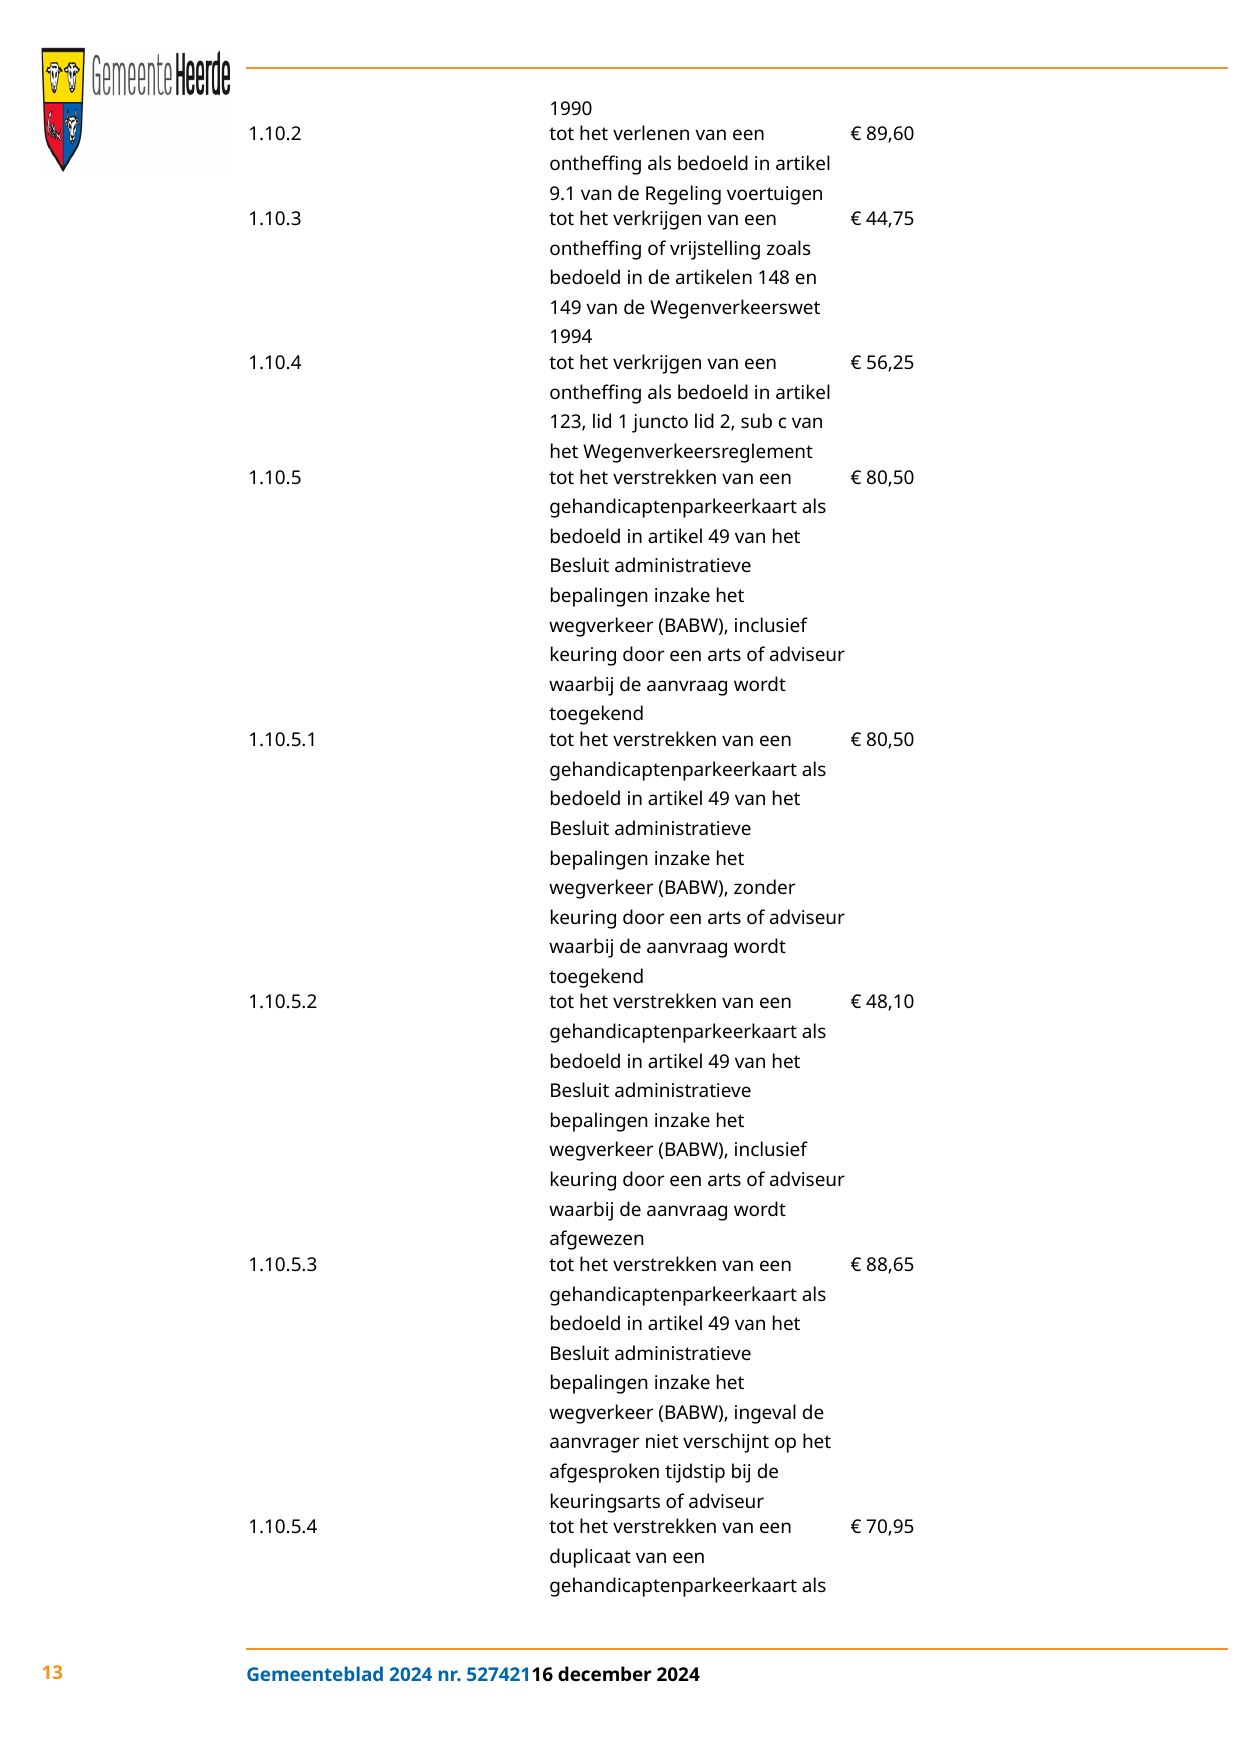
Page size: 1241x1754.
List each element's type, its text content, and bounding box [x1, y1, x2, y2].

table_cell € 70,95 [850, 1514, 1152, 1598]
table_cell tot het verstrekken van een gehandicaptenparkeerkaart als bedoeld in artikel 49 van het Besluit administratieve bepalingen inzake het wegverkeer (BABW), zonder keuring door een arts of adviseur waarbij de aanvraag wordt toegekend [549, 726, 850, 989]
table_cell € 80,50 [850, 726, 1152, 989]
table_cell 1.10.5 [248, 464, 549, 726]
table_cell 1.10.3 [248, 205, 549, 349]
table_cell tot het verstrekken van een gehandicaptenparkeerkaart als bedoeld in artikel 49 van het Besluit administratieve bepalingen inzake het wegverkeer (BABW), inclusief keuring door een arts of adviseur waarbij de aanvraag wordt toegekend [549, 464, 850, 726]
table_cell € 44,75 [850, 205, 1152, 349]
table_cell tot het verkrijgen van een ontheffing of vrijstelling zoals bedoeld in de artikelen 148 en 149 van de Wegenverkeerswet 1994 [549, 205, 850, 349]
picture [41, 47, 231, 172]
table_cell 1.10.5.2 [248, 989, 549, 1251]
table_cell 1990 [549, 95, 850, 121]
table_cell 1.10.5.4 [248, 1514, 549, 1598]
table_cell 1.10.5.3 [248, 1251, 549, 1513]
table_cell 1.10.5.1 [248, 726, 549, 989]
table_cell € 48,10 [850, 989, 1152, 1251]
table_cell [248, 95, 549, 121]
table_cell tot het verstrekken van een duplicaat van een gehandicaptenparkeerkaart als [549, 1514, 850, 1598]
table_cell € 56,25 [850, 350, 1152, 464]
table_cell tot het verkrijgen van een ontheffing als bedoeld in artikel 123, lid 1 juncto lid 2, sub c van het Wegenverkeersreglement [549, 350, 850, 464]
table_cell € 89,60 [850, 121, 1152, 205]
table_cell [850, 95, 1152, 121]
table_cell 1.10.4 [248, 350, 549, 464]
table_cell tot het verstrekken van een gehandicaptenparkeerkaart als bedoeld in artikel 49 van het Besluit administratieve bepalingen inzake het wegverkeer (BABW), inclusief keuring door een arts of adviseur waarbij de aanvraag wordt afgewezen [549, 989, 850, 1251]
table_cell 1.10.2 [248, 121, 549, 205]
table_cell tot het verstrekken van een gehandicaptenparkeerkaart als bedoeld in artikel 49 van het Besluit administratieve bepalingen inzake het wegverkeer (BABW), ingeval de aanvrager niet verschijnt op het afgesproken tijdstip bij de keuringsarts of adviseur [549, 1251, 850, 1513]
table_cell € 88,65 [850, 1251, 1152, 1513]
table_cell € 80,50 [850, 464, 1152, 726]
table_cell tot het verlenen van een ontheffing als bedoeld in artikel 9.1 van de Regeling voertuigen [549, 121, 850, 205]
